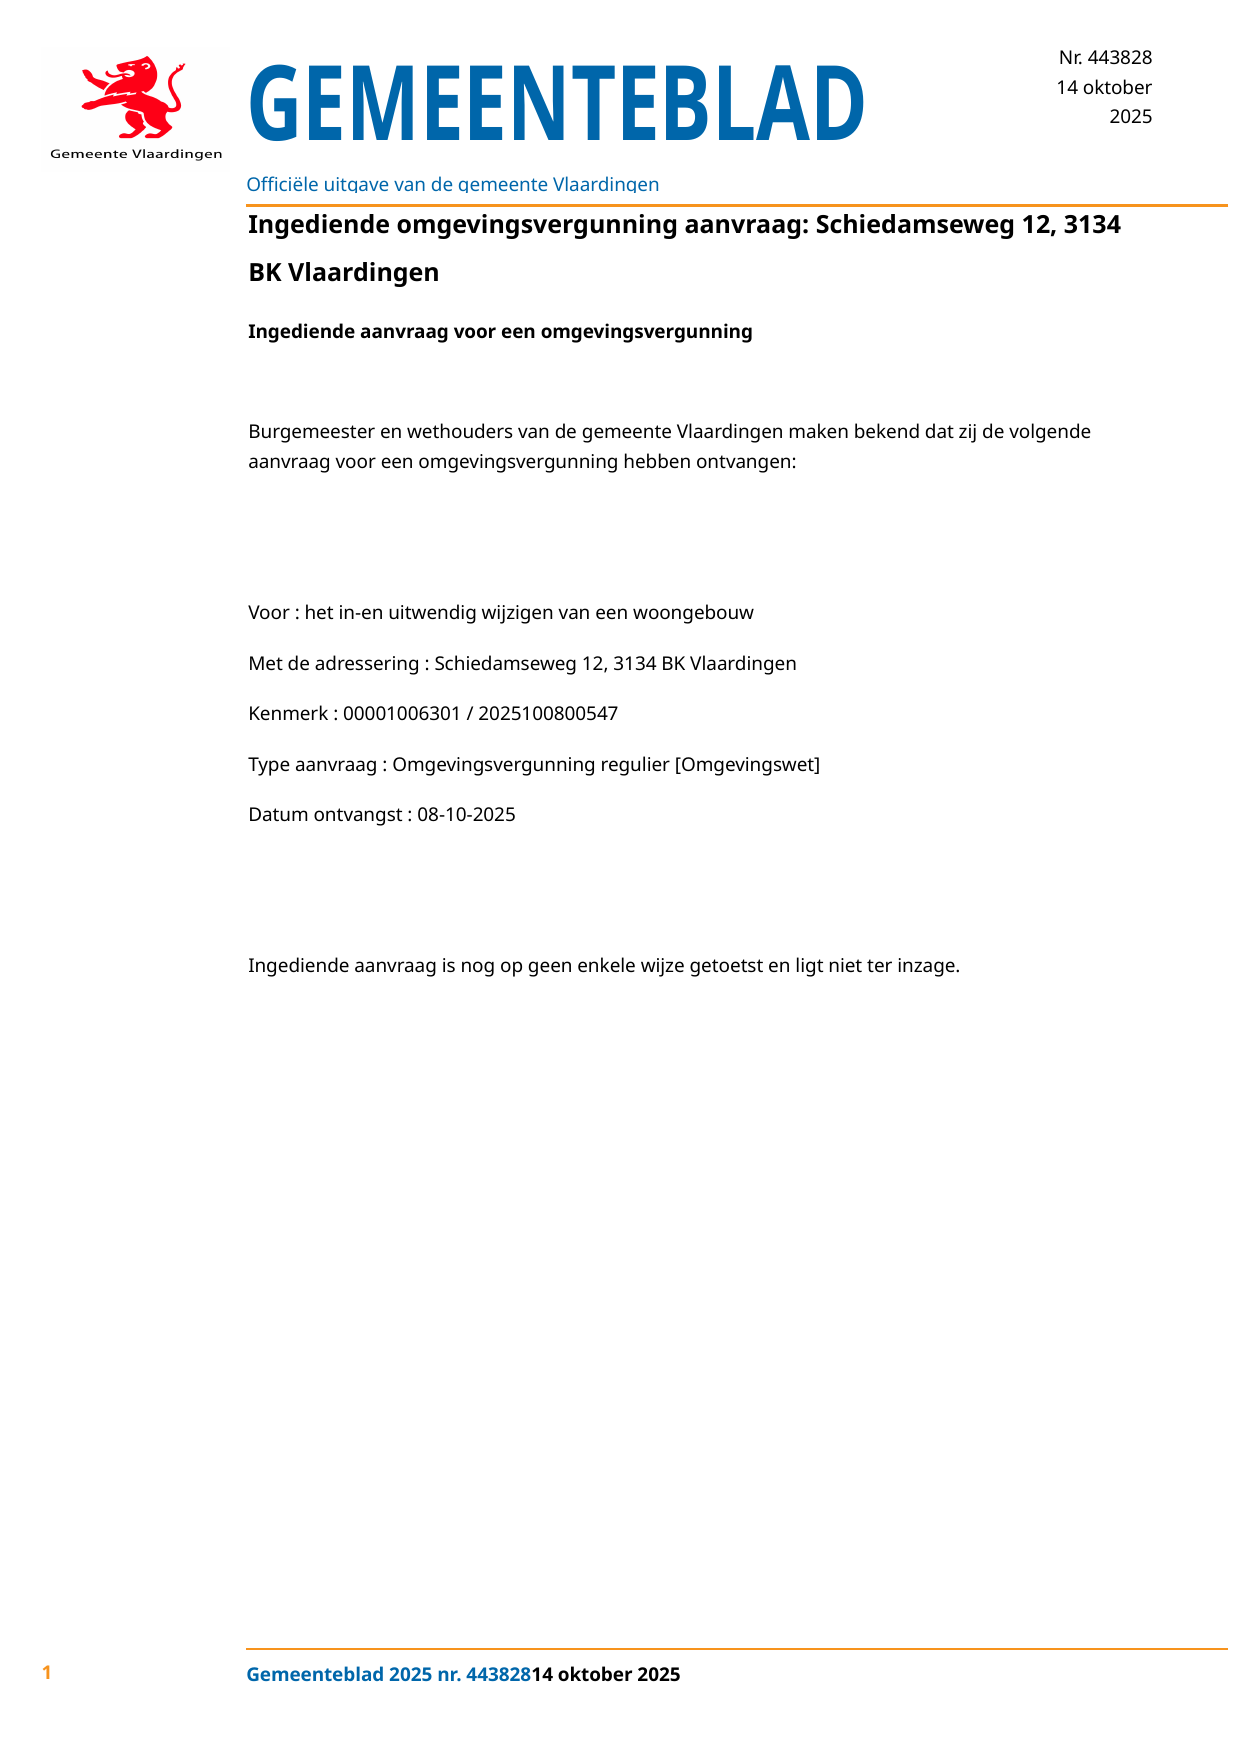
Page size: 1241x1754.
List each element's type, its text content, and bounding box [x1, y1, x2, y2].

text Ingediende omgevingsvergunning aanvraag: Schiedamseweg 12, 3134 BK Vlaardingen [248, 207, 1152, 288]
text Ingediende aanvraag is nog op geen enkele wijze getoetst en ligt niet ter inzage. [248, 952, 1152, 978]
text Met de adressering : Schiedamseweg 12, 3134 BK Vlaardingen [248, 650, 1152, 676]
text Voor : het in-en uitwendig wijzigen van een woongebouw [248, 599, 1152, 625]
text Kenmerk : 00001006301 / 2025100800547 [248, 700, 1152, 726]
text Ingediende aanvraag voor een omgevingsvergunning [248, 318, 1152, 344]
text Type aanvraag : Omgevingsvergunning regulier [Omgevingswet] [248, 751, 1152, 777]
text Datum ontvangst : 08-10-2025 [248, 801, 1152, 827]
text Burgemeester en wethouders van de gemeente Vlaardingen maken bekend dat zij de volgende aanvraag voor een omgevingsvergunning hebben ontvangen: [248, 419, 1152, 474]
picture [41, 47, 231, 172]
